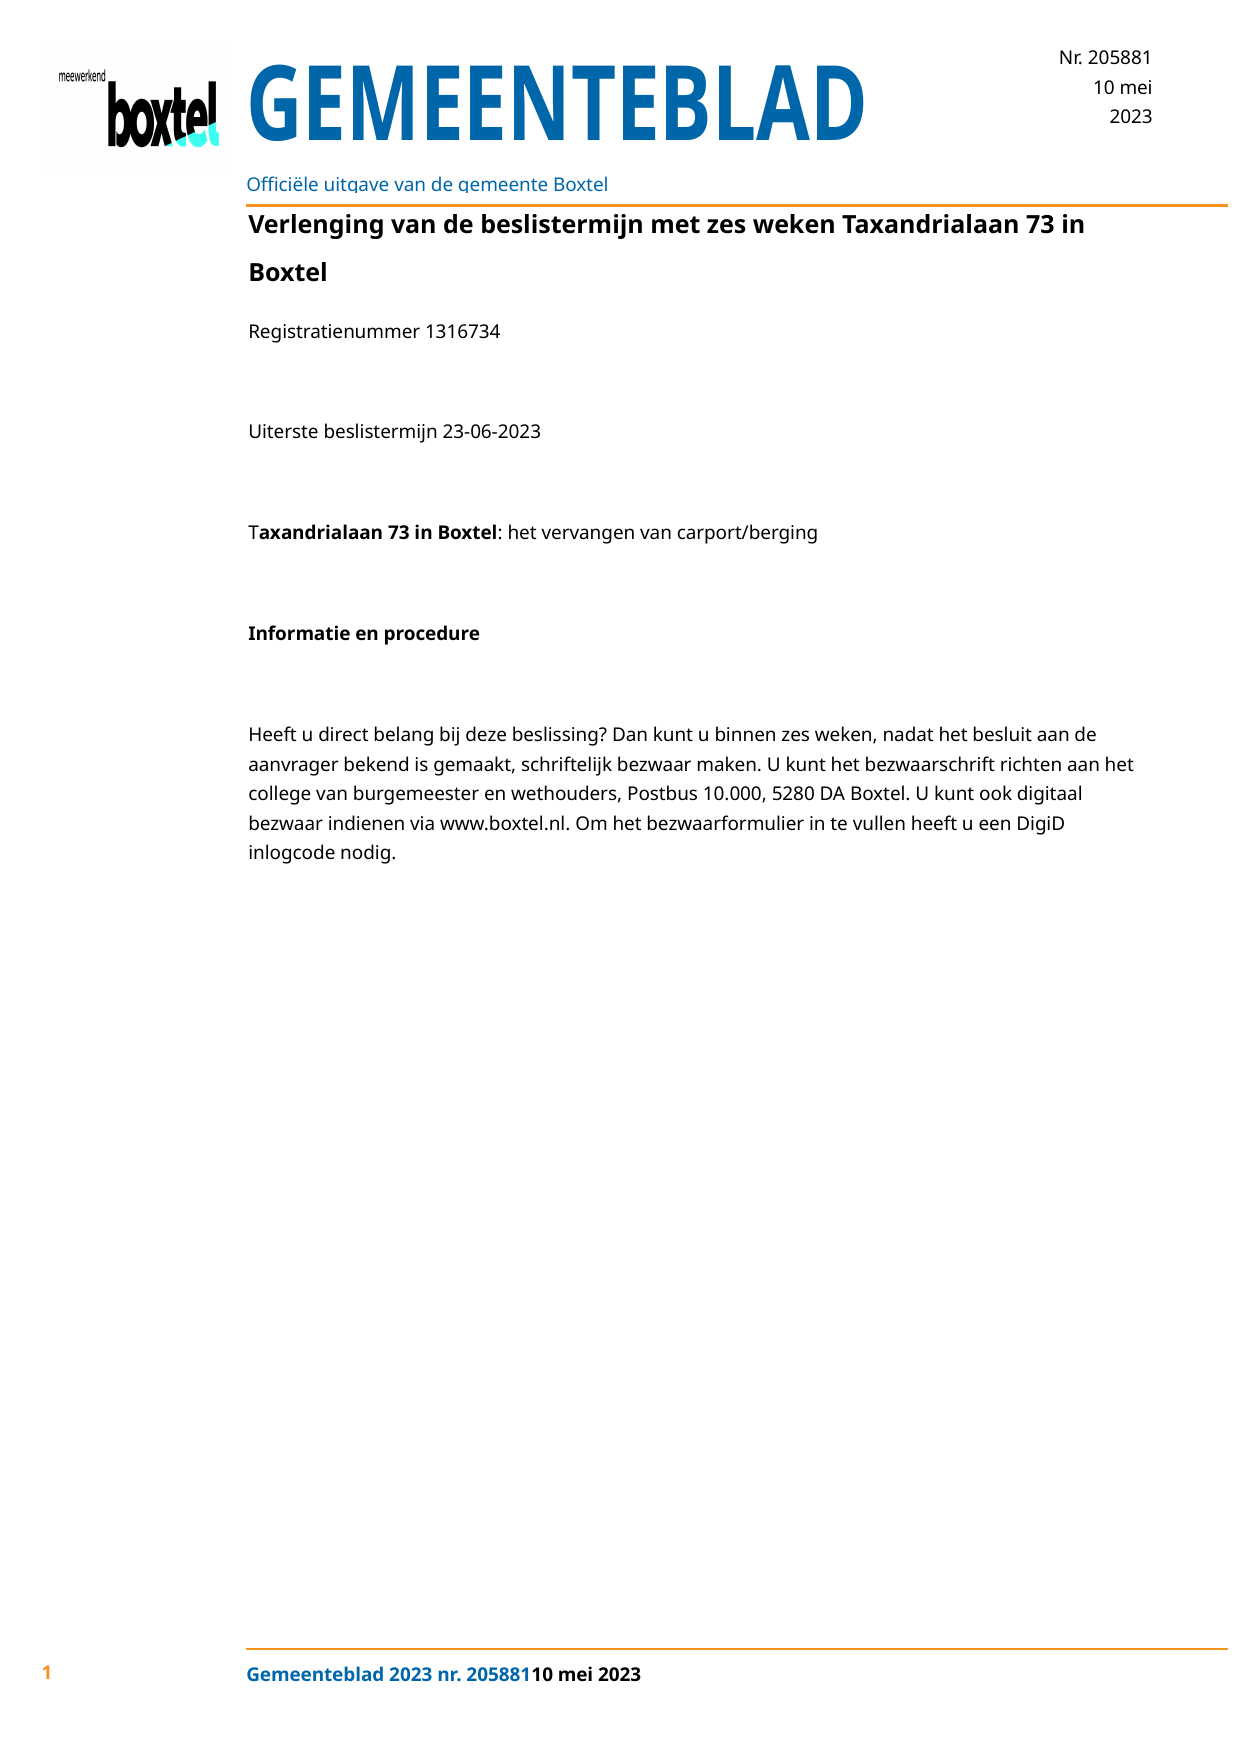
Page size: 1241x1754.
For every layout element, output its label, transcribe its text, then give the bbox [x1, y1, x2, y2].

picture [41, 47, 231, 172]
text Taxandrialaan 73 in Boxtel: het vervangen van carport/berging [248, 519, 1152, 545]
text Uiterste beslistermijn 23-06-2023 [248, 419, 1152, 444]
text Heeft u direct belang bij deze beslissing? Dan kunt u binnen zes weken, nadat het besluit aan de aanvrager bekend is gemaakt, schriftelijk bezwaar maken. U kunt het bezwaarschrift richten aan het college van burgemeester en wethouders, Postbus 10.000, 5280 DA Boxtel. U kunt ook digitaal bezwaar indienen via www.boxtel.nl. Om het bezwaarformulier in te vullen heeft u een DigiD inlogcode nodig. [248, 721, 1152, 865]
text Verlenging van de beslistermijn met zes weken Taxandrialaan 73 in Boxtel [248, 207, 1152, 288]
text Informatie en procedure [248, 620, 1152, 646]
text Registratienummer 1316734 [248, 318, 1152, 344]
